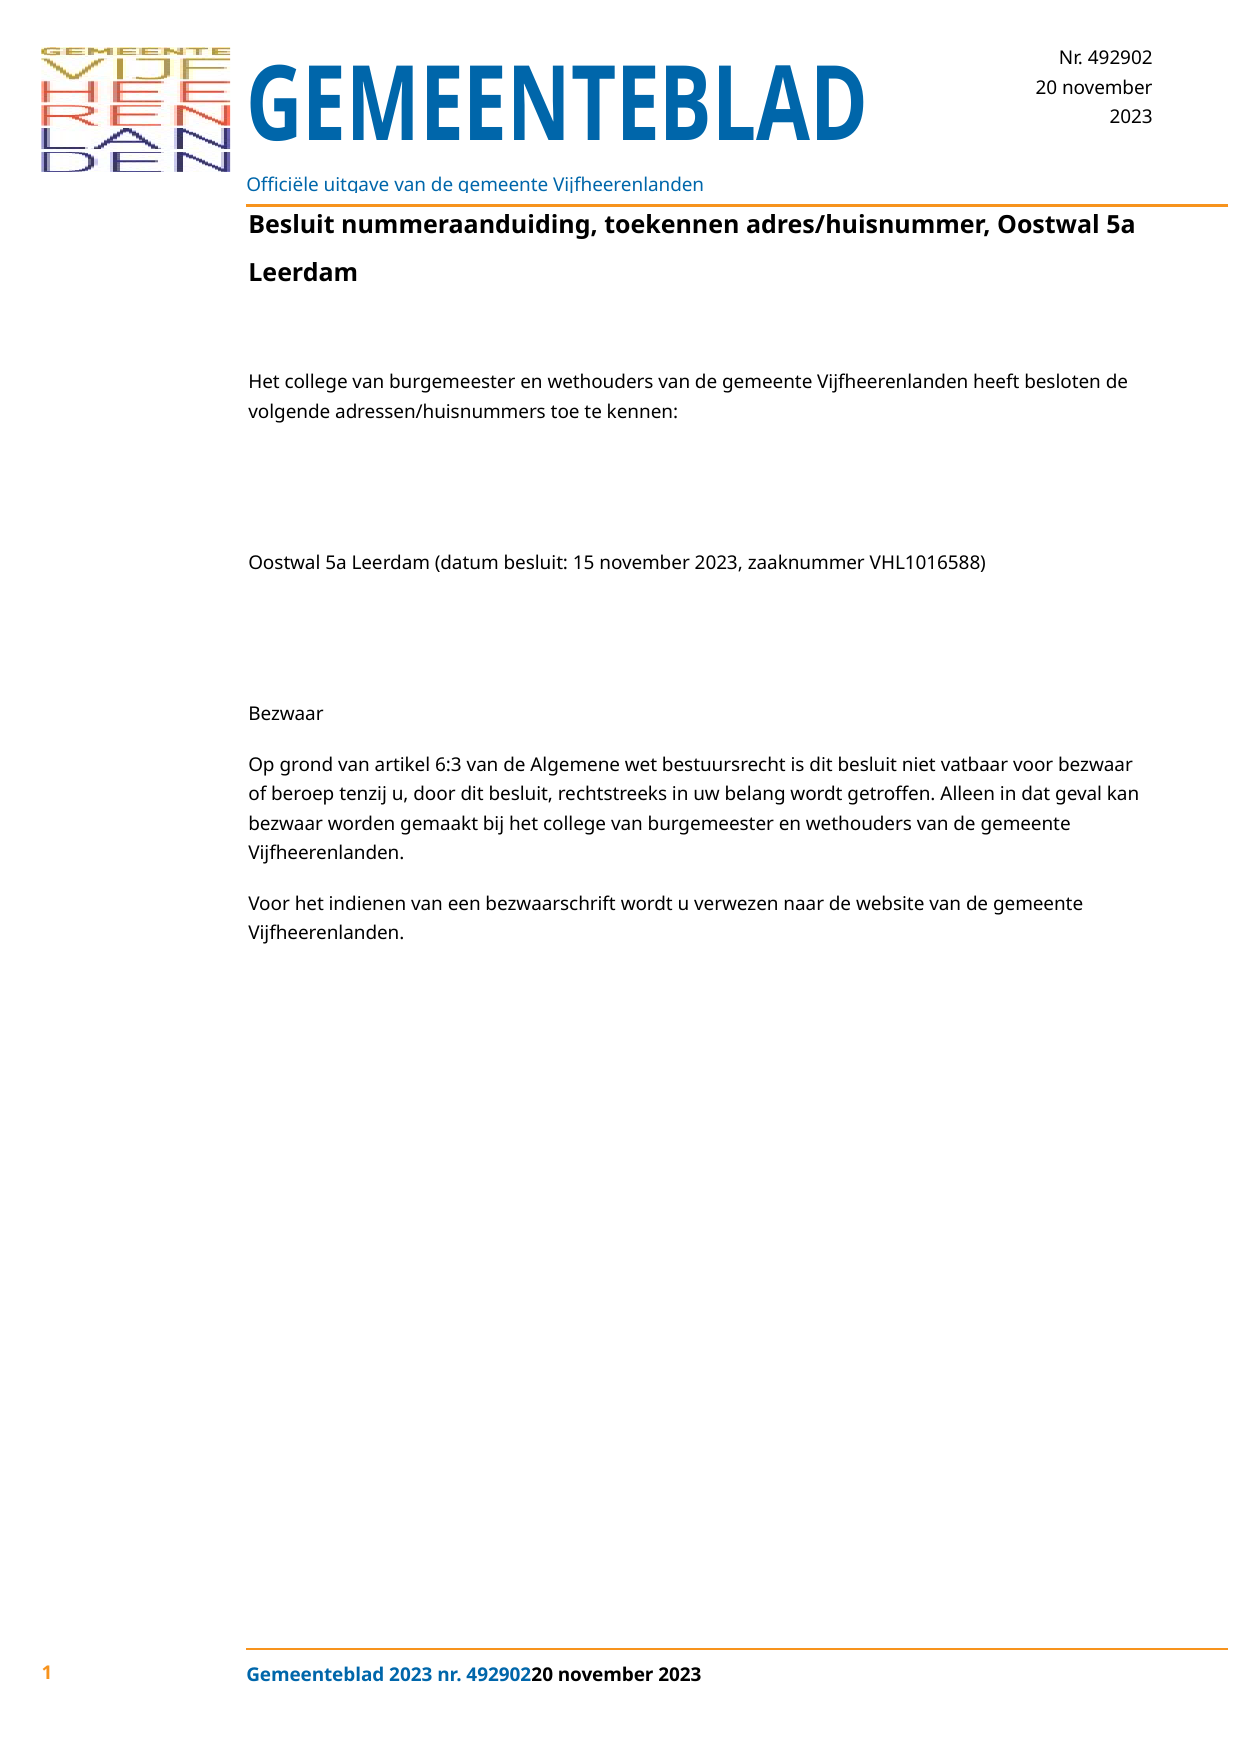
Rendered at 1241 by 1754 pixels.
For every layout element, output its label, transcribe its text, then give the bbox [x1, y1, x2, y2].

text Oostwal 5a Leerdam (datum besluit: 15 november 2023, zaaknummer VHL1016588) [248, 549, 1152, 575]
text Op grond van artikel 6:3 van de Algemene wet bestuursrecht is dit besluit niet vatbaar voor bezwaar of beroep tenzij u, door dit besluit, rechtstreeks in uw belang wordt getroffen. Alleen in dat geval kan bezwaar worden gemaakt bij het college van burgemeester en wethouders van de gemeente Vijfheerenlanden. [248, 751, 1152, 865]
text Besluit nummeraanduiding, toekennen adres/huisnummer, Oostwal 5a Leerdam [248, 207, 1152, 288]
picture [41, 47, 231, 172]
text Voor het indienen van een bezwaarschrift wordt u verwezen naar de website van de gemeente Vijfheerenlanden. [248, 890, 1152, 945]
text Bezwaar [248, 700, 1152, 726]
text Het college van burgemeester en wethouders van de gemeente Vijfheerenlanden heeft besloten de volgende adressen/huisnummers toe te kennen: [248, 368, 1152, 424]
